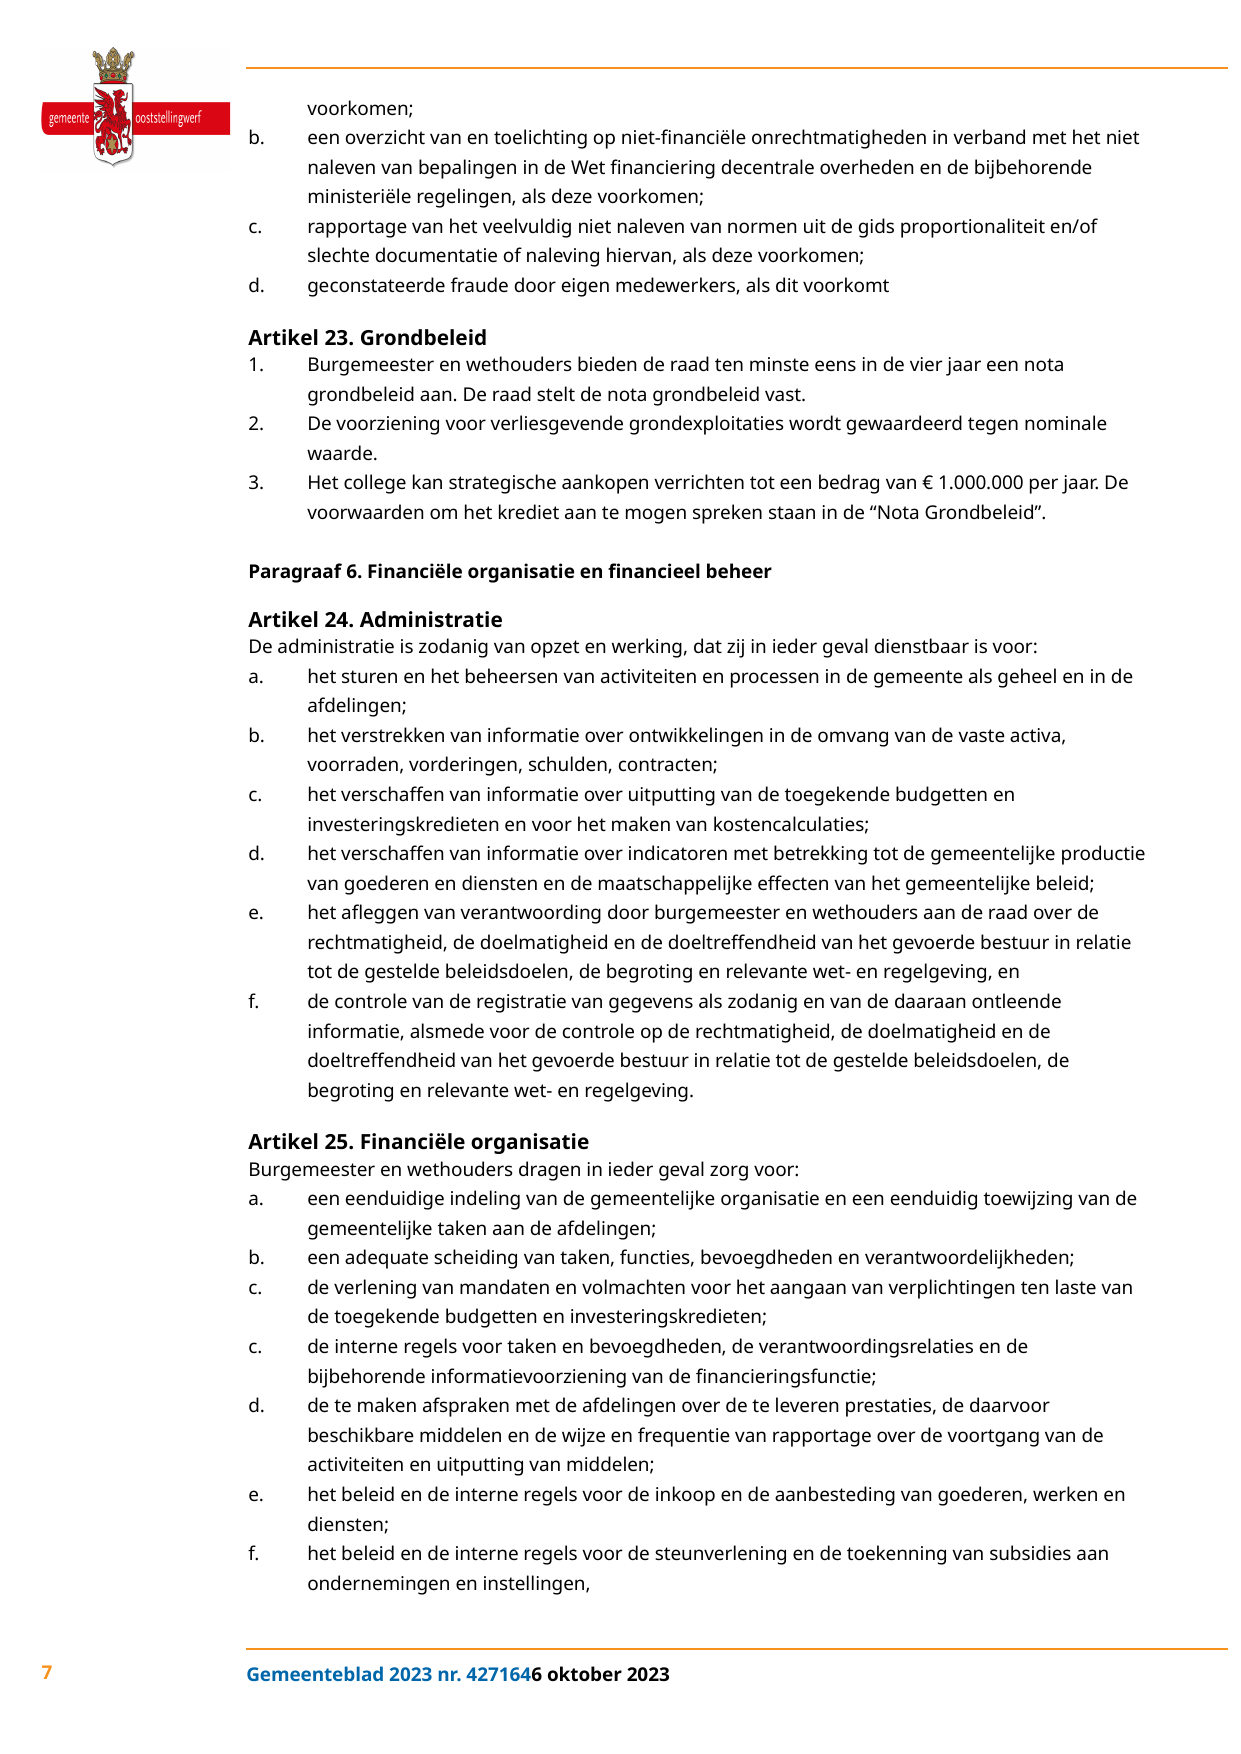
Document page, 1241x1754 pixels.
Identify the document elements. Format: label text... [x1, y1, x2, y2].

list een adequate scheiding van taken, functies, bevoegdheden en verantwoordelijkheden; [248, 1244, 1152, 1270]
list voorkomen; [248, 95, 1152, 121]
list de interne regels voor taken en bevoegdheden, de verantwoordingsrelaties en de bijbehorende informatievoorziening van de financieringsfunctie; [248, 1333, 1152, 1389]
list de controle van de registratie van gegevens als zodanig en van de daaraan ontleende informatie, alsmede voor de controle op de rechtmatigheid, de doelmatigheid en de doeltreffendheid van het gevoerde bestuur in relatie tot de gestelde beleidsdoelen, de begroting en relevante wet- en regelgeving. [248, 988, 1152, 1103]
list geconstateerde fraude door eigen medewerkers, als dit voorkomt [248, 272, 1152, 298]
list het verschaffen van informatie over indicatoren met betrekking tot de gemeentelijke productie van goederen en diensten en de maatschappelijke effecten van het gemeentelijke beleid; [248, 840, 1152, 896]
text Artikel 23. Grondbeleid [248, 323, 1152, 351]
list een eenduidige indeling van de gemeentelijke organisatie en een eenduidig toewijzing van de gemeentelijke taken aan de afdelingen; [248, 1185, 1152, 1241]
text Artikel 24. Administratie [248, 605, 1152, 633]
list het verschaffen van informatie over uitputting van de toegekende budgetten en investeringskredieten en voor het maken van kostencalculaties; [248, 781, 1152, 836]
list De voorziening voor verliesgevende grondexploitaties wordt gewaardeerd tegen nominale waarde. [248, 410, 1152, 466]
list het beleid en de interne regels voor de inkoop en de aanbesteding van goederen, werken en diensten; [248, 1481, 1152, 1537]
text De administratie is zodanig van opzet en werking, dat zij in ieder geval dienstbaar is voor: [248, 633, 1152, 659]
text Paragraaf 6. Financiële organisatie en financieel beheer [248, 558, 1152, 584]
list de verlening van mandaten en volmachten voor het aangaan van verplichtingen ten laste van de toegekende budgetten en investeringskredieten; [248, 1274, 1152, 1329]
text Burgemeester en wethouders dragen in ieder geval zorg voor: [248, 1156, 1152, 1182]
list het beleid en de interne regels voor de steunverlening en de toekenning van subsidies aan ondernemingen en instellingen, [248, 1540, 1152, 1596]
list een overzicht van en toelichting op niet-financiële onrechtmatigheden in verband met het niet naleven van bepalingen in de Wet financiering decentrale overheden en de bijbehorende ministeriële regelingen, als deze voorkomen; [248, 124, 1152, 209]
list Burgemeester en wethouders bieden de raad ten minste eens in de vier jaar een nota grondbeleid aan. De raad stelt de nota grondbeleid vast. [248, 351, 1152, 406]
text Artikel 25. Financiële organisatie [248, 1127, 1152, 1156]
list rapportage van het veelvuldig niet naleven van normen uit de gids proportionaliteit en/of slechte documentatie of naleving hiervan, als deze voorkomen; [248, 213, 1152, 268]
list het verstrekken van informatie over ontwikkelingen in de omvang van de vaste activa, voorraden, vorderingen, schulden, contracten; [248, 722, 1152, 777]
picture [41, 47, 231, 172]
list het sturen en het beheersen van activiteiten en processen in de gemeente als geheel en in de afdelingen; [248, 663, 1152, 718]
list het afleggen van verantwoording door burgemeester en wethouders aan de raad over de rechtmatigheid, de doelmatigheid en de doeltreffendheid van het gevoerde bestuur in relatie tot de gestelde beleidsdoelen, de begroting en relevante wet- en regelgeving, en [248, 899, 1152, 984]
list de te maken afspraken met de afdelingen over de te leveren prestaties, de daarvoor beschikbare middelen en de wijze en frequentie van rapportage over de voortgang van de activiteiten en uitputting van middelen; [248, 1392, 1152, 1477]
list Het college kan strategische aankopen verrichten tot een bedrag van € 1.000.000 per jaar. De voorwaarden om het krediet aan te mogen spreken staan in de “Nota Grondbeleid”. [248, 469, 1152, 525]
